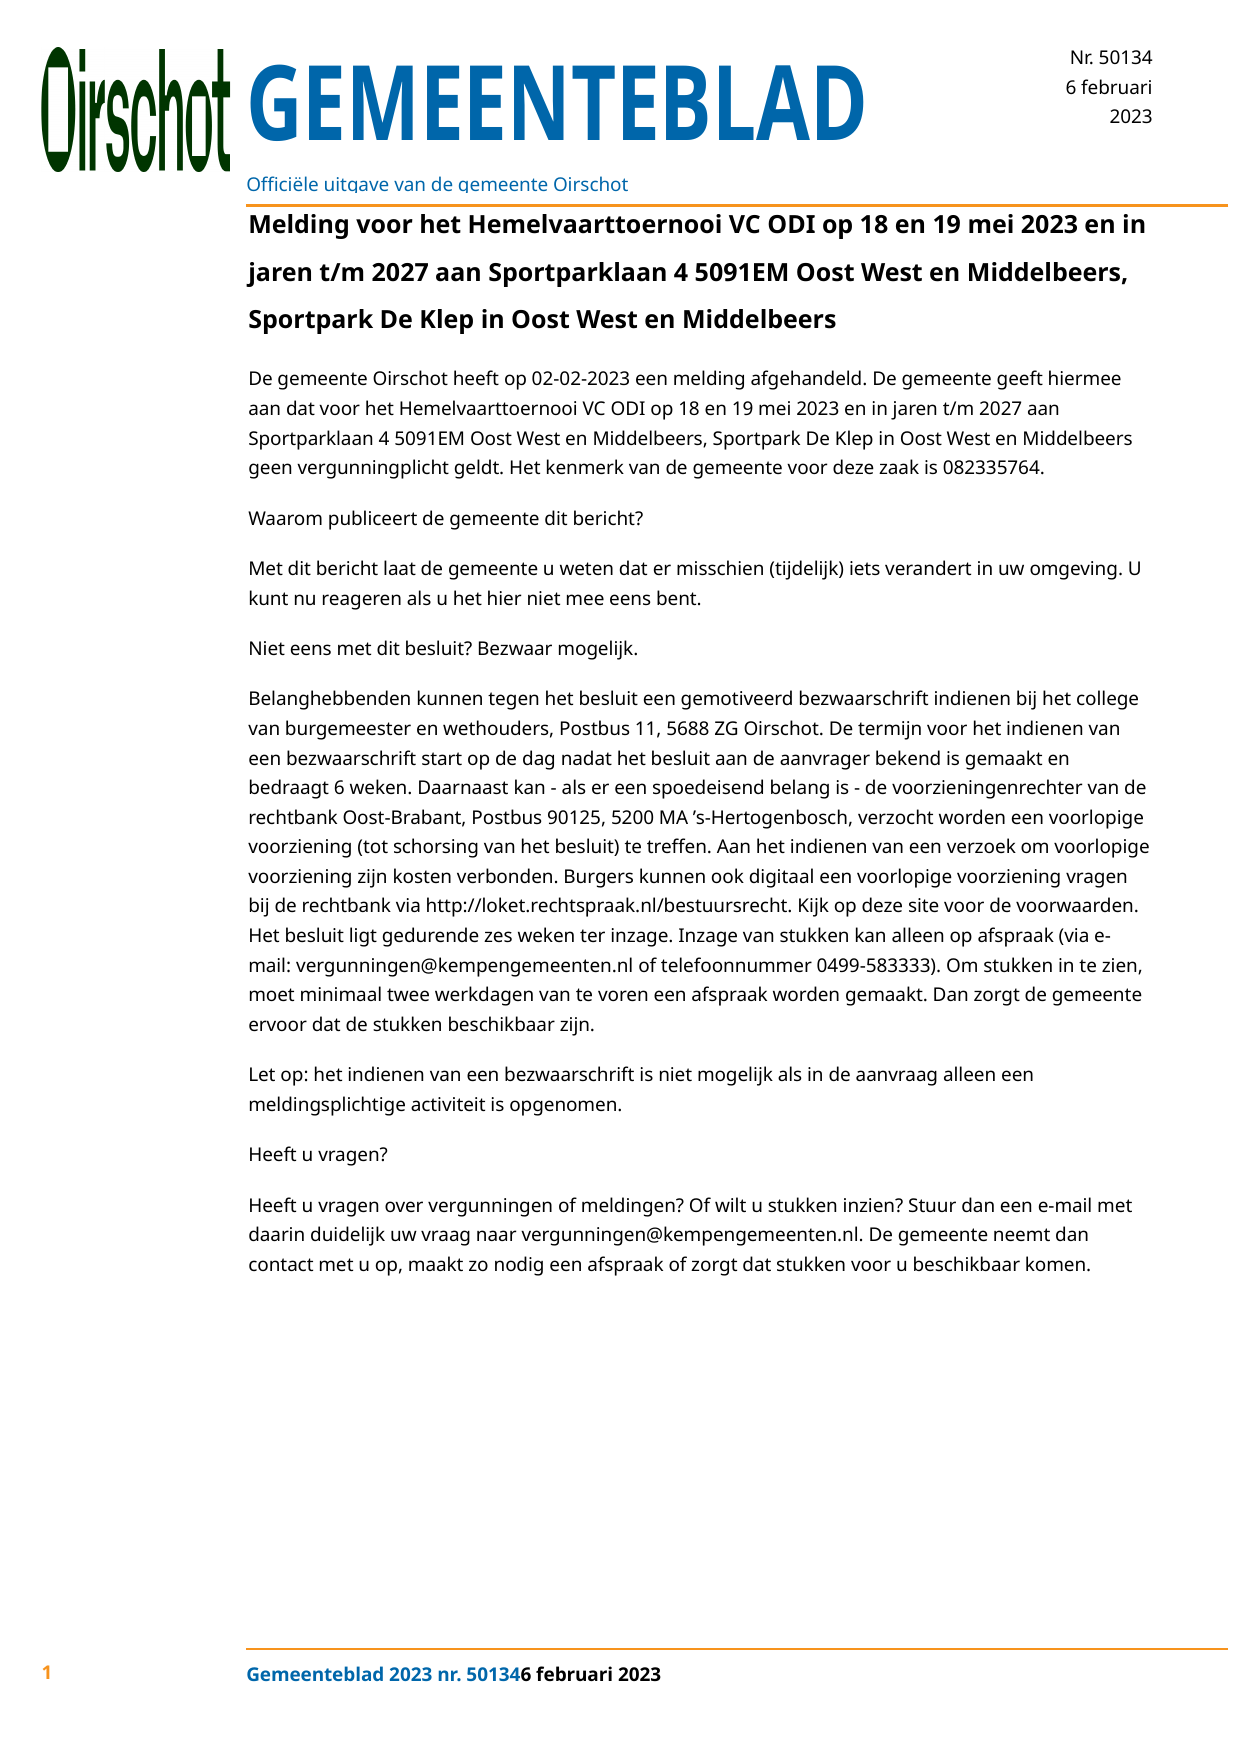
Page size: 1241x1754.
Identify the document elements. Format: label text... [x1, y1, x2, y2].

text Met dit bericht laat de gemeente u weten dat er misschien (tijdelijk) iets verandert in uw omgeving. U kunt nu reageren als u het hier niet mee eens bent. [248, 555, 1152, 610]
text Belanghebbenden kunnen tegen het besluit een gemotiveerd bezwaarschrift indienen bij het college van burgemeester en wethouders, Postbus 11, 5688 ZG Oirschot. De termijn voor het indienen van een bezwaarschrift start op de dag nadat het besluit aan de aanvrager bekend is gemaakt en bedraagt 6 weken. Daarnaast kan - als er een spoedeisend belang is - de voorzieningenrechter van de rechtbank Oost-Brabant, Postbus 90125, 5200 MA ’s-Hertogenbosch, verzocht worden een voorlopige voorziening (tot schorsing van het besluit) te treffen. Aan het indienen van een verzoek om voorlopige voorziening zijn kosten verbonden. Burgers kunnen ook digitaal een voorlopige voorziening vragen bij de rechtbank via http://loket.rechtspraak.nl/bestuursrecht. Kijk op deze site voor de voorwaarden. Het besluit ligt gedurende zes weken ter inzage. Inzage van stukken kan alleen op afspraak (via e-mail: vergunningen@kempengemeenten.nl of telefoonnummer 0499-583333). Om stukken in te zien, moet minimaal twee werkdagen van te voren een afspraak worden gemaakt. Dan zorgt de gemeente ervoor dat de stukken beschikbaar zijn. [248, 686, 1152, 1037]
text Niet eens met dit besluit? Bezwaar mogelijk. [248, 635, 1152, 661]
text Melding voor het Hemelvaarttoernooi VC ODI op 18 en 19 mei 2023 en in jaren t/m 2027 aan Sportparklaan 4 5091EM Oost West en Middelbeers, Sportpark De Klep in Oost West en Middelbeers [248, 207, 1152, 336]
text De gemeente Oirschot heeft op 02-02-2023 een melding afgehandeld. De gemeente geeft hiermee aan dat voor het Hemelvaarttoernooi VC ODI op 18 en 19 mei 2023 en in jaren t/m 2027 aan Sportparklaan 4 5091EM Oost West en Middelbeers, Sportpark De Klep in Oost West en Middelbeers geen vergunningplicht geldt. Het kenmerk van de gemeente voor deze zaak is 082335764. [248, 366, 1152, 480]
text Heeft u vragen? [248, 1141, 1152, 1167]
text Waarom publiceert de gemeente dit bericht? [248, 505, 1152, 530]
picture [41, 47, 231, 172]
text Heeft u vragen over vergunningen of meldingen? Of wilt u stukken inzien? Stuur dan een e-mail met daarin duidelijk uw vraag naar vergunningen@kempengemeenten.nl. De gemeente neemt dan contact met u op, maakt zo nodig een afspraak of zorgt dat stukken voor u beschikbaar komen. [248, 1192, 1152, 1277]
text Let op: het indienen van een bezwaarschrift is niet mogelijk als in de aanvraag alleen een meldingsplichtige activiteit is opgenomen. [248, 1061, 1152, 1117]
